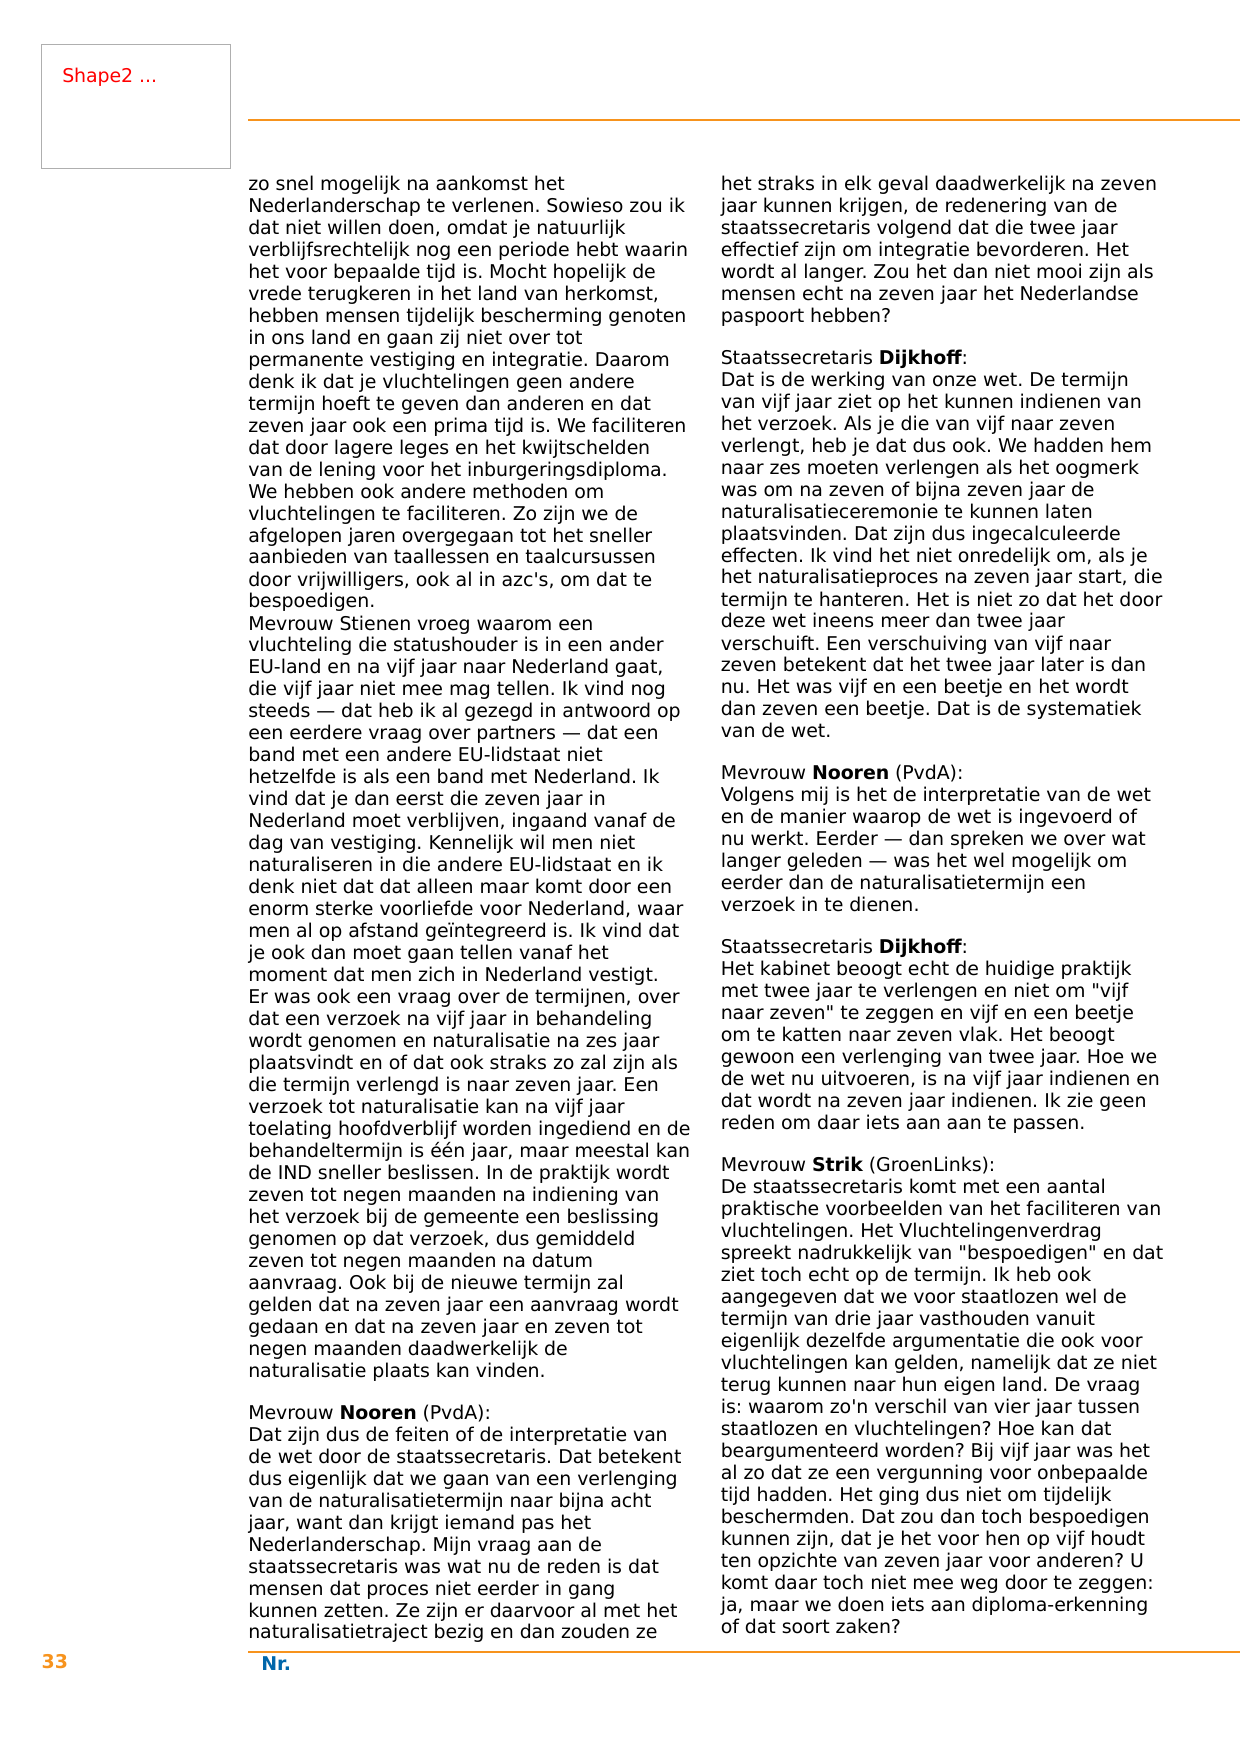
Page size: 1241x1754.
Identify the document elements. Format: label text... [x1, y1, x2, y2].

text Staatssecretaris Dijkhoff: [721, 347, 1163, 369]
text Dat zijn dus de feiten of de interpretatie van de wet door de staatssecretaris. Dat betekent dus eigenlijk dat we gaan van een verlenging van de naturalisatietermijn naar bijna acht jaar, want dan krijgt iemand pas het Nederlanderschap. Mijn vraag aan de staatssecretaris was wat nu de reden is dat mensen dat proces niet eerder in gang kunnen zetten. Ze zijn er daarvoor al met het naturalisatietraject bezig en dan zouden ze [248, 1424, 691, 1643]
text Mevrouw Strik (GroenLinks): [721, 1154, 1163, 1176]
text Mevrouw Nooren (PvdA): [248, 1402, 691, 1424]
text Mevrouw Stienen vroeg waarom een vluchteling die statushouder is in een ander EU-land en na vijf jaar naar Nederland gaat, die vijf jaar niet mee mag tellen. Ik vind nog steeds — dat heb ik al gezegd in antwoord op een eerdere vraag over partners — dat een band met een andere EU-lidstaat niet hetzelfde is als een band met Nederland. Ik vind dat je dan eerst die zeven jaar in Nederland moet verblijven, ingaand vanaf de dag van vestiging. Kennelijk wil men niet naturaliseren in die andere EU-lidstaat en ik denk niet dat dat alleen maar komt door een enorm sterke voorliefde voor Nederland, waar men al op afstand geïntegreerd is. Ik vind dat je ook dan moet gaan tellen vanaf het moment dat men zich in Nederland vestigt. [248, 612, 691, 986]
text De staatssecretaris komt met een aantal praktische voorbeelden van het faciliteren van vluchtelingen. Het Vluchtelingenverdrag spreekt nadrukkelijk van "bespoedigen" en dat ziet toch echt op de termijn. Ik heb ook aangegeven dat we voor staatlozen wel de termijn van drie jaar vasthouden vanuit eigenlijk dezelfde argumentatie die ook voor vluchtelingen kan gelden, namelijk dat ze niet terug kunnen naar hun eigen land. De vraag is: waarom zo'n verschil van vier jaar tussen staatlozen en vluchtelingen? Hoe kan dat beargumenteerd worden? Bij vijf jaar was het al zo dat ze een vergunning voor onbepaalde tijd hadden. Het ging dus niet om tijdelijk beschermden. Dat zou dan toch bespoedigen kunnen zijn, dat je het voor hen op vijf houdt ten opzichte van zeven jaar voor anderen? U komt daar toch niet mee weg door te zeggen: ja, maar we doen iets aan diploma-erkenning of dat soort zaken? [721, 1176, 1163, 1637]
text het straks in elk geval daadwerkelijk na zeven jaar kunnen krijgen, de redenering van de staatssecretaris volgend dat die twee jaar effectief zijn om integratie bevorderen. Het wordt al langer. Zou het dan niet mooi zijn als mensen echt na zeven jaar het Nederlandse paspoort hebben? [721, 173, 1163, 327]
text Mevrouw Nooren (PvdA): [721, 762, 1163, 784]
text Er was ook een vraag over de termijnen, over dat een verzoek na vijf jaar in behandeling wordt genomen en naturalisatie na zes jaar plaatsvindt en of dat ook straks zo zal zijn als die termijn verlengd is naar zeven jaar. Een verzoek tot naturalisatie kan na vijf jaar toelating hoofdverblijf worden ingediend en de behandeltermijn is één jaar, maar meestal kan de IND sneller beslissen. In de praktijk wordt zeven tot negen maanden na indiening van het verzoek bij de gemeente een beslissing genomen op dat verzoek, dus gemiddeld zeven tot negen maanden na datum aanvraag. Ook bij de nieuwe termijn zal gelden dat na zeven jaar een aanvraag wordt gedaan en dat na zeven jaar en zeven tot negen maanden daadwerkelijk de naturalisatie plaats kan vinden. [248, 986, 691, 1382]
text Staatssecretaris Dijkhoff: [721, 936, 1163, 958]
text Het kabinet beoogt echt de huidige praktijk met twee jaar te verlengen en niet om "vijf naar zeven" te zeggen en vijf en een beetje om te katten naar zeven vlak. Het beoogt gewoon een verlenging van twee jaar. Hoe we de wet nu uitvoeren, is na vijf jaar indienen en dat wordt na zeven jaar indienen. Ik zie geen reden om daar iets aan aan te passen. [721, 958, 1163, 1134]
text Dat is de werking van onze wet. De termijn van vijf jaar ziet op het kunnen indienen van het verzoek. Als je die van vijf naar zeven verlengt, heb je dat dus ook. We hadden hem naar zes moeten verlengen als het oogmerk was om na zeven of bijna zeven jaar de naturalisatieceremonie te kunnen laten plaatsvinden. Dat zijn dus ingecalculeerde effecten. Ik vind het niet onredelijk om, als je het naturalisatieproces na zeven jaar start, die termijn te hanteren. Het is niet zo dat het door deze wet ineens meer dan twee jaar verschuift. Een verschuiving van vijf naar zeven betekent dat het twee jaar later is dan nu. Het was vijf en een beetje en het wordt dan zeven een beetje. Dat is de systematiek van de wet. [721, 369, 1163, 742]
text zo snel mogelijk na aankomst het Nederlanderschap te verlenen. Sowieso zou ik dat niet willen doen, omdat je natuurlijk verblijfsrechtelijk nog een periode hebt waarin het voor bepaalde tijd is. Mocht hopelijk de vrede terugkeren in het land van herkomst, hebben mensen tijdelijk bescherming genoten in ons land en gaan zij niet over tot permanente vestiging en integratie. Daarom denk ik dat je vluchtelingen geen andere termijn hoeft te geven dan anderen en dat zeven jaar ook een prima tijd is. We faciliteren dat door lagere leges en het kwijtschelden van de lening voor het inburgeringsdiploma. We hebben ook andere methoden om vluchtelingen te faciliteren. Zo zijn we de afgelopen jaren overgegaan tot het sneller aanbieden van taallessen en taalcursussen door vrijwilligers, ook al in azc's, om dat te bespoedigen. [248, 173, 691, 612]
text Volgens mij is het de interpretatie van de wet en de manier waarop de wet is ingevoerd of nu werkt. Eerder — dan spreken we over wat langer geleden — was het wel mogelijk om eerder dan de naturalisatietermijn een verzoek in te dienen. [721, 784, 1163, 916]
